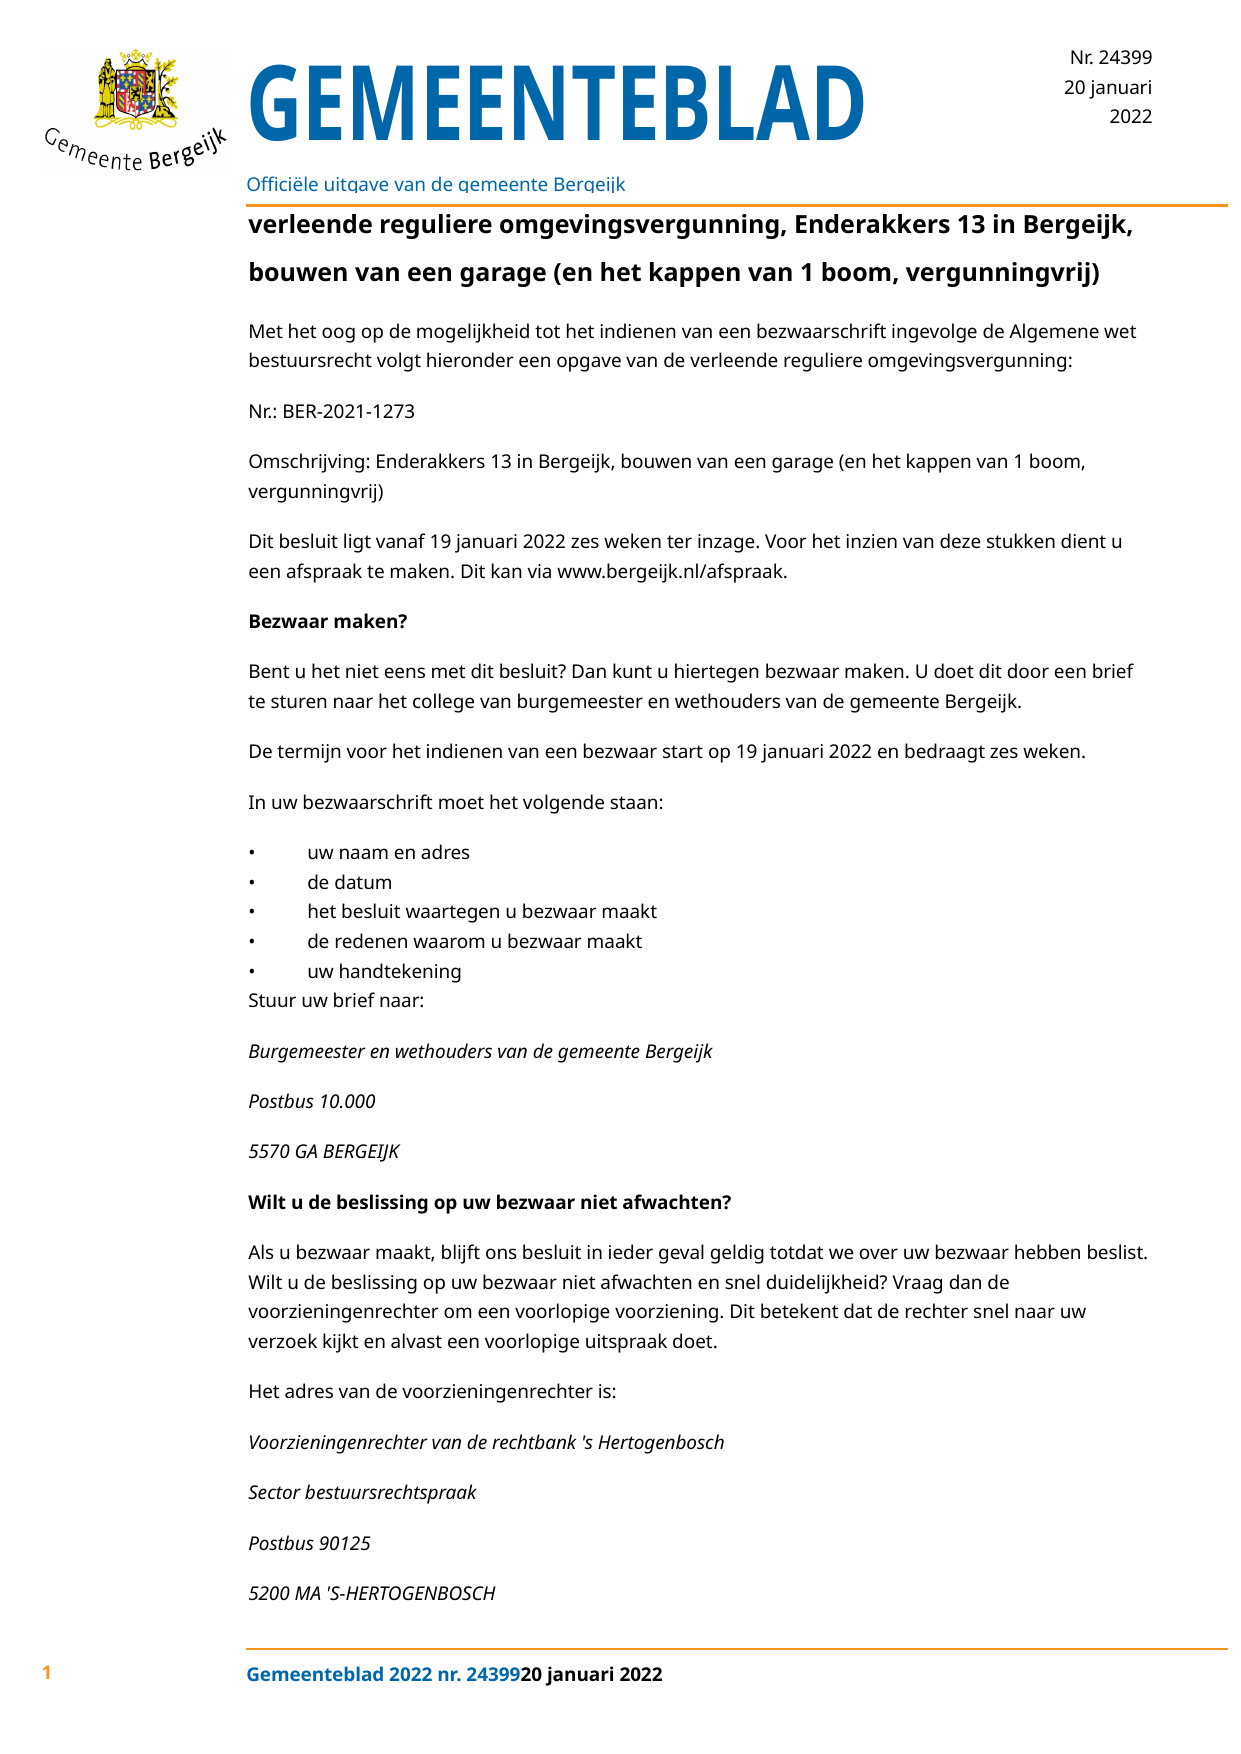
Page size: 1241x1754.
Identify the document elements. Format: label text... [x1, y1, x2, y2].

text Voorzieningenrechter van de rechtbank 's Hertogenbosch [248, 1429, 1152, 1455]
text Dit besluit ligt vanaf 19 januari 2022 zes weken ter inzage. Voor het inzien van deze stukken dient u een afspraak te maken. Dit kan via www.bergeijk.nl/afspraak. [248, 528, 1152, 584]
text 5200 MA 'S-HERTOGENBOSCH [248, 1580, 1152, 1606]
text Nr.: BER-2021-1273 [248, 398, 1152, 424]
text Omschrijving: Enderakkers 13 in Bergeijk, bouwen van een garage (en het kappen van 1 boom, vergunningvrij) [248, 448, 1152, 504]
picture [41, 47, 231, 172]
text Bezwaar maken? [248, 608, 1152, 634]
text Burgemeester en wethouders van de gemeente Bergeijk [248, 1038, 1152, 1064]
text Postbus 90125 [248, 1530, 1152, 1556]
text Stuur uw brief naar: [248, 987, 1152, 1013]
text Het adres van de voorzieningenrechter is: [248, 1379, 1152, 1404]
text 5570 GA BERGEIJK [248, 1139, 1152, 1164]
text Sector bestuursrechtspraak [248, 1479, 1152, 1505]
text Wilt u de beslissing op uw bezwaar niet afwachten? [248, 1189, 1152, 1215]
text Met het oog op de mogelijkheid tot het indienen van een bezwaarschrift ingevolge de Algemene wet bestuursrecht volgt hieronder een opgave van de verleende reguliere omgevingsvergunning: [248, 318, 1152, 373]
text verleende reguliere omgevingsvergunning, Enderakkers 13 in Bergeijk, bouwen van een garage (en het kappen van 1 boom, vergunningvrij) [248, 207, 1152, 288]
text Postbus 10.000 [248, 1088, 1152, 1114]
list de datum [248, 869, 1152, 895]
list uw handtekening [248, 958, 1152, 984]
list de redenen waarom u bezwaar maakt [248, 928, 1152, 954]
text Bent u het niet eens met dit besluit? Dan kunt u hiertegen bezwaar maken. U doet dit door een brief te sturen naar het college van burgemeester en wethouders van de gemeente Bergeijk. [248, 659, 1152, 714]
list uw naam en adres [248, 839, 1152, 865]
text Als u bezwaar maakt, blijft ons besluit in ieder geval geldig totdat we over uw bezwaar hebben beslist. Wilt u de beslissing op uw bezwaar niet afwachten en snel duidelijkheid? Vraag dan de voorzieningenrechter om een voorlopige voorziening. Dit betekent dat de rechter snel naar uw verzoek kijkt en alvast een voorlopige uitspraak doet. [248, 1239, 1152, 1354]
text In uw bezwaarschrift moet het volgende staan: [248, 789, 1152, 815]
list het besluit waartegen u bezwaar maakt [248, 899, 1152, 924]
text De termijn voor het indienen van een bezwaar start op 19 januari 2022 en bedraagt zes weken. [248, 739, 1152, 764]
